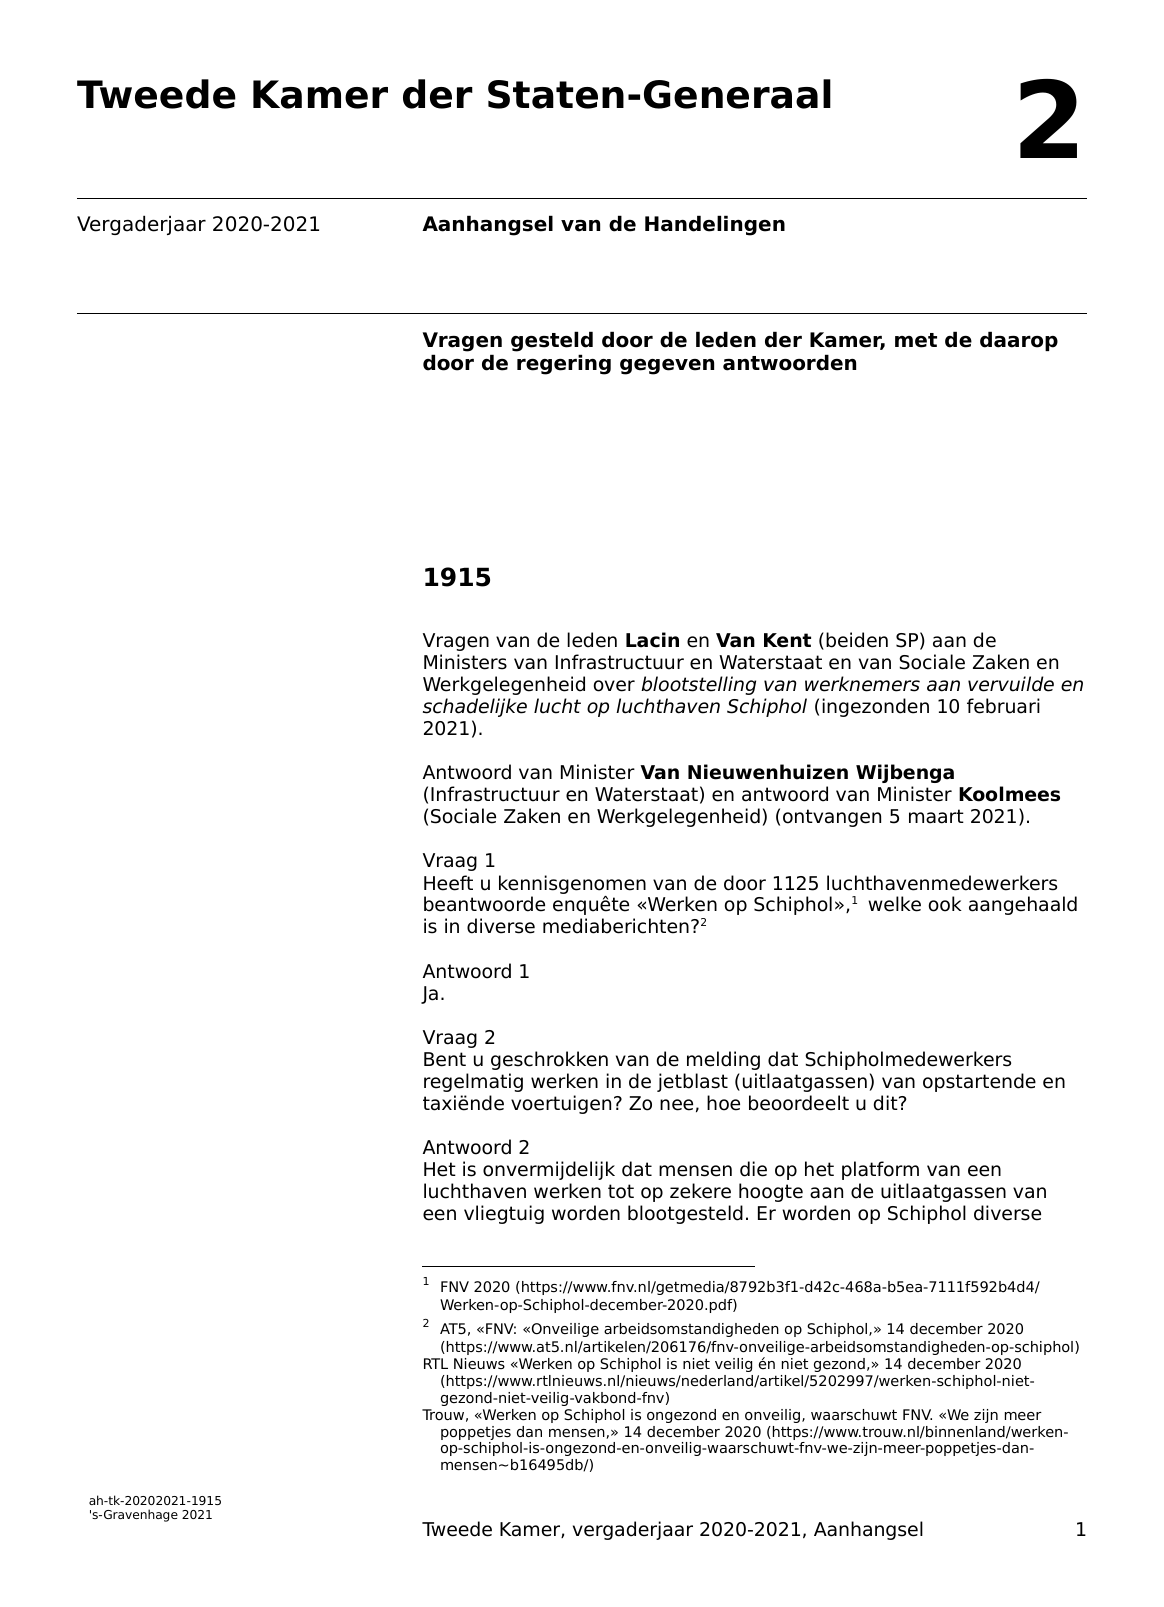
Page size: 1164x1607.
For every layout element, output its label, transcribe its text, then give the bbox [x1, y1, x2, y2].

text Vraag 1 [422, 850, 1087, 872]
table_cell Vragen gesteld door de leden der Kamer, met de daarop door de regering gegeven antwoorden [422, 314, 1087, 375]
text ah-tk-20202021-1915 [88, 1494, 323, 1508]
text Bent u geschrokken van de melding dat Schipholmedewerkers regelmatig werken in de jetblast (uitlaatgassen) van opstartende en taxiënde voertuigen? Zo nee, hoe beoordeelt u dit? [422, 1049, 1087, 1114]
table_cell Vergaderjaar 2020-2021 [77, 199, 422, 313]
text Vragen van de leden Lacin en Van Kent (beiden SP) aan de Ministers van Infrastructuur en Waterstaat en van Sociale Zaken en Werkgelegenheid over blootstelling van werknemers aan vervuilde en schadelijke lucht op luchthaven Schiphol (ingezonden 10 februari 2021). [422, 630, 1087, 740]
text Ja. [422, 982, 1087, 1004]
text 1915 [422, 563, 1087, 592]
text 's-Gravenhage 2021 [88, 1508, 323, 1522]
table_cell [77, 314, 422, 375]
table_header 2 [886, 59, 1087, 198]
text AT5, «FNV: «Onveilige arbeidsomstandigheden op Schiphol,» 14 december 2020 (https://www.at5.nl/artikelen/206176/fnv-onveilige-arbeidsomstandigheden-op-schiphol) [422, 1317, 1087, 1356]
text Vraag 2 [422, 1027, 1087, 1049]
table_cell Aanhangsel van de Handelingen [422, 199, 1087, 313]
text Heeft u kennisgenomen van de door 1125 luchthavenmedewerkers beantwoorde enquête «Werken op Schiphol», welke ook aangehaald is in diverse mediaberichten? [422, 872, 1087, 938]
text RTL Nieuws «Werken op Schiphol is niet veilig én niet gezond,» 14 december 2020 (https://www.rtlnieuws.nl/nieuws/nederland/artikel/5202997/werken-schiphol-niet-gezond-niet-veilig-vakbond-fnv) [422, 1356, 1087, 1407]
text Trouw, «Werken op Schiphol is ongezond en onveilig, waarschuwt FNV. «We zijn meer poppetjes dan mensen,» 14 december 2020 (https://www.trouw.nl/binnenland/werken-op-schiphol-is-ongezond-en-onveilig-waarschuwt-fnv-we-zijn-meer-poppetjes-dan-mensen~b16495db/) [422, 1407, 1087, 1474]
text Antwoord 2 [422, 1137, 1087, 1159]
text Antwoord van Minister Van Nieuwenhuizen Wijbenga (Infrastructuur en Waterstaat) en antwoord van Minister Koolmees (Sociale Zaken en Werkgelegenheid) (ontvangen 5 maart 2021). [422, 762, 1087, 828]
text FNV 2020 (https://www.fnv.nl/getmedia/8792b3f1-d42c-468a-b5ea-7111f592b4d4/Werken-op-Schiphol-december-2020.pdf) [422, 1275, 1087, 1314]
text Antwoord 1 [422, 961, 1087, 982]
table_header Tweede Kamer der Staten-Generaal [77, 59, 886, 198]
text Het is onvermijdelijk dat mensen die op het platform van een luchthaven werken tot op zekere hoogte aan de uitlaatgassen van een vliegtuig worden blootgesteld. Er worden op Schiphol diverse [422, 1159, 1087, 1225]
